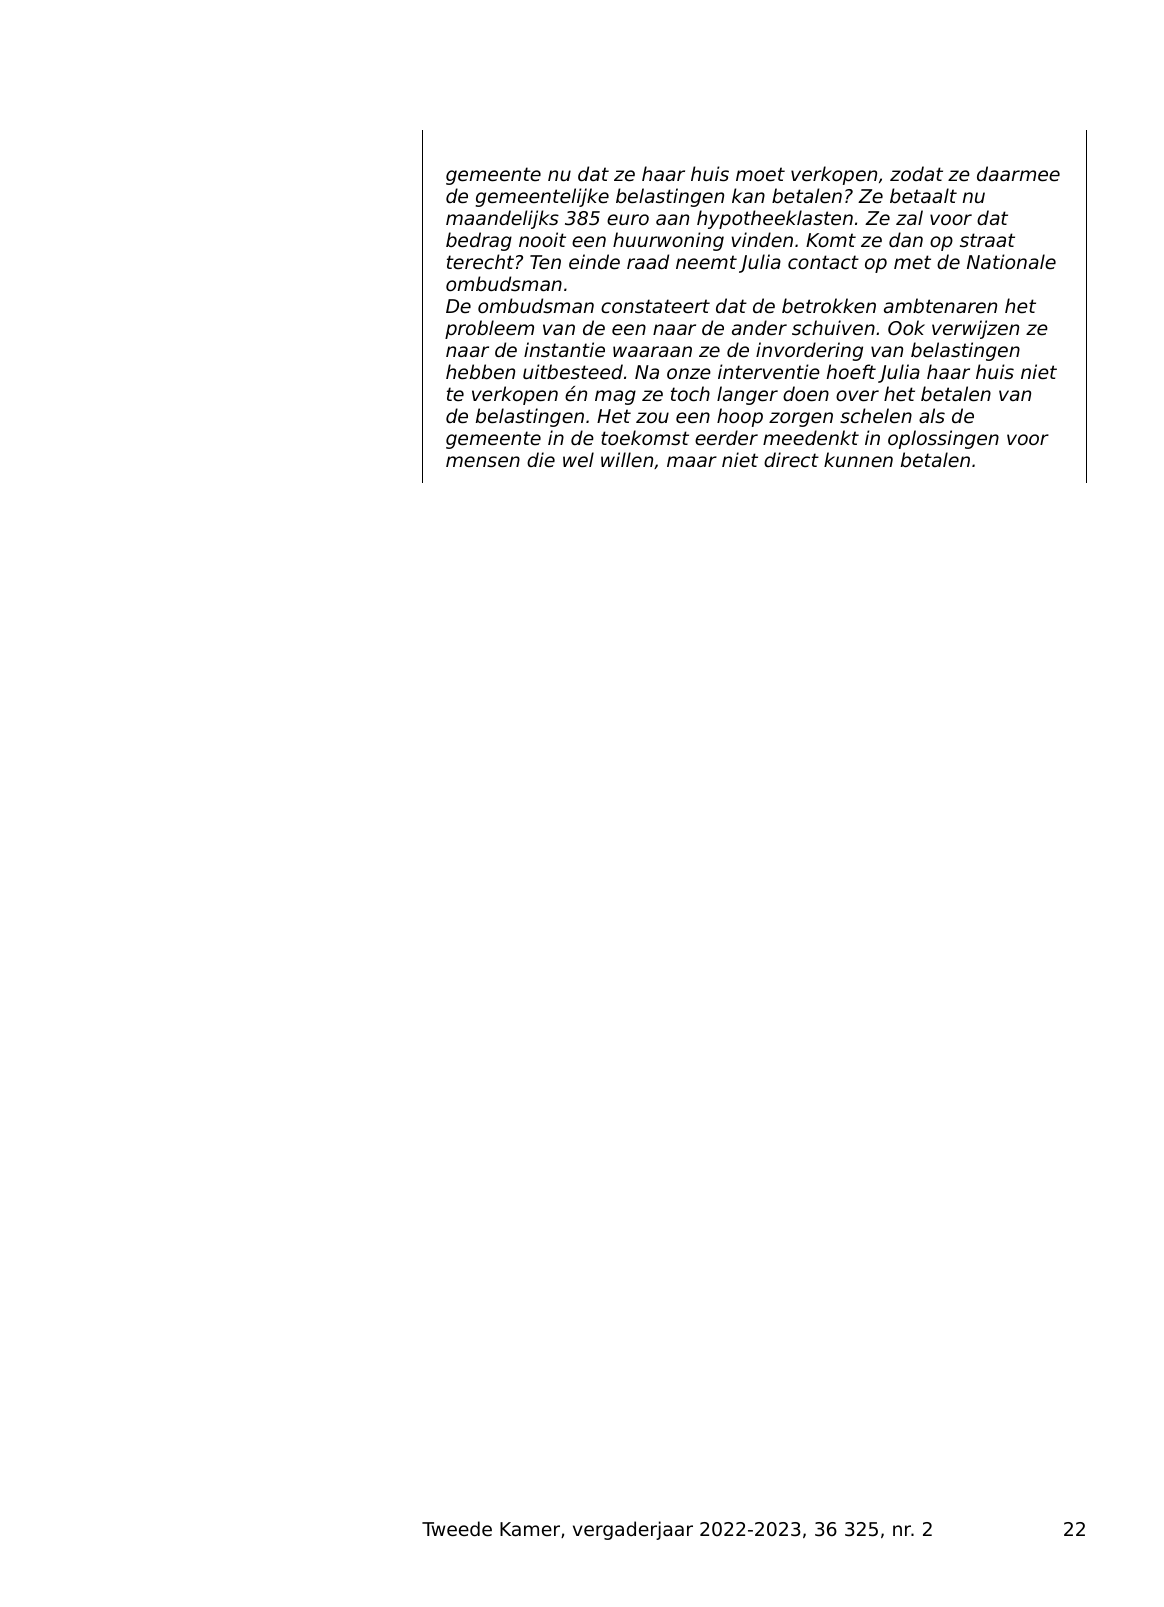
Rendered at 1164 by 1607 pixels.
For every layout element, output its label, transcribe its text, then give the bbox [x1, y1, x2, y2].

table_header gemeente nu dat ze haar huis moet verkopen, zodat ze daarmee de gemeentelijke belastingen kan betalen? Ze betaalt nu maandelijks 385 euro aan hypotheeklasten. Ze zal voor dat bedrag nooit een huurwoning vinden. Komt ze dan op straat terecht? Ten einde raad neemt Julia contact op met de Nationale ombudsman. De ombudsman constateert dat de betrokken ambtenaren het probleem van de een naar de ander schuiven. Ook verwijzen ze naar de instantie waaraan ze de invordering van belastingen hebben uitbesteed. Na onze interventie hoeft Julia haar huis niet te verkopen én mag ze toch langer doen over het betalen van de belastingen. Het zou een hoop zorgen schelen als de gemeente in de toekomst eerder meedenkt in oplossingen voor mensen die wel willen, maar niet direct kunnen betalen. [423, 130, 1086, 483]
